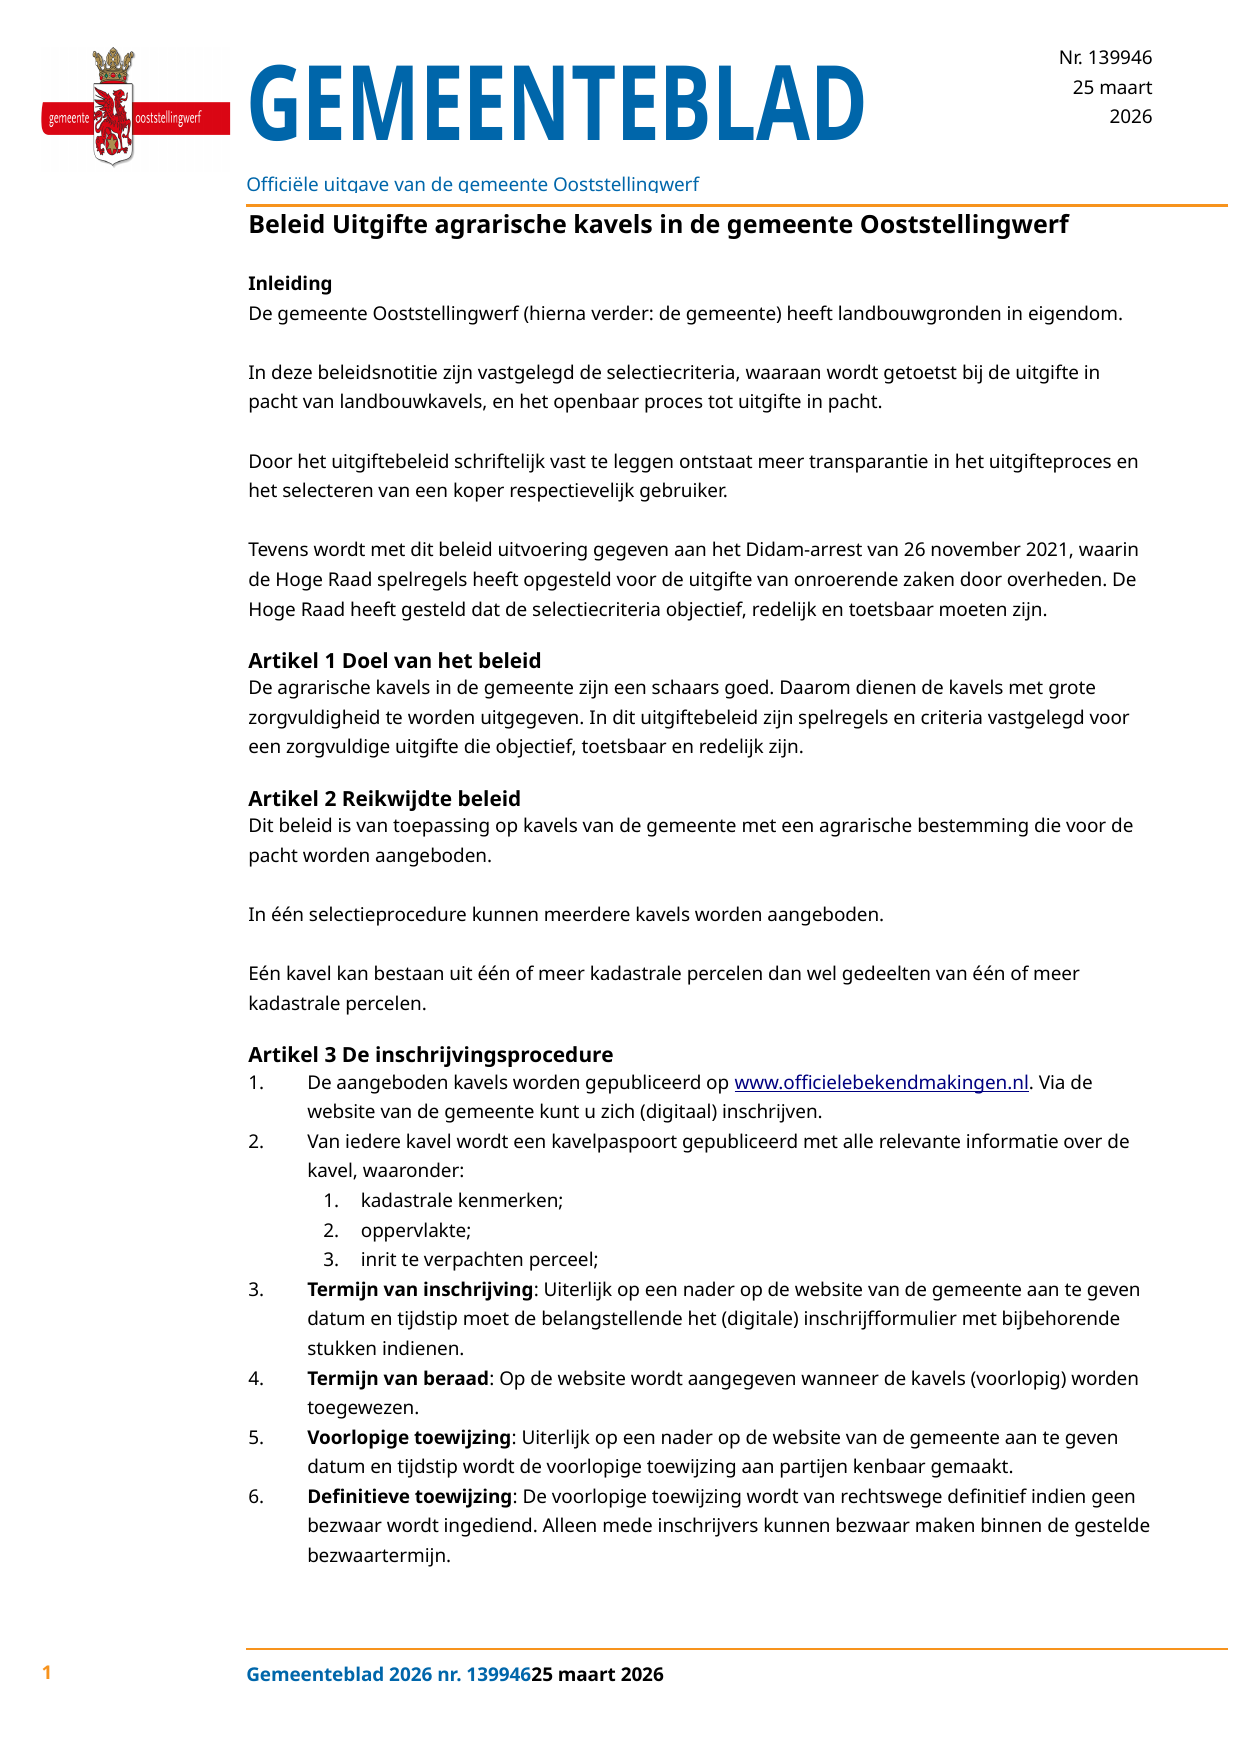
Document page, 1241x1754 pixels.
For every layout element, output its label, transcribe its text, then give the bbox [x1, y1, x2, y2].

text Artikel 3 De inschrijvingsprocedure [248, 1041, 1152, 1069]
list De aangeboden kavels worden gepubliceerd op www.officielebekendmakingen.nl. Via de website van de gemeente kunt u zich (digitaal) inschrijven. [248, 1069, 1152, 1124]
text Inleiding [248, 270, 1152, 296]
text Tevens wordt met dit beleid uitvoering gegeven aan het Didam-arrest van 26 november 2021, waarin de Hoge Raad spelregels heeft opgesteld voor de uitgifte van onroerende zaken door overheden. De Hoge Raad heeft gesteld dat de selectiecriteria objectief, redelijk en toetsbaar moeten zijn. [248, 537, 1152, 621]
text De agrarische kavels in de gemeente zijn een schaars goed. Daarom dienen de kavels met grote zorgvuldigheid te worden uitgegeven. In dit uitgiftebeleid zijn spelregels en criteria vastgelegd voor een zorgvuldige uitgifte die objectief, toetsbaar en redelijk zijn. [248, 674, 1152, 759]
text Beleid Uitgifte agrarische kavels in de gemeente Ooststellingwerf [248, 207, 1152, 241]
text In deze beleidsnotitie zijn vastgelegd de selectiecriteria, waaraan wordt getoetst bij de uitgifte in pacht van landbouwkavels, en het openbaar proces tot uitgifte in pacht. [248, 359, 1152, 414]
text Dit beleid is van toepassing op kavels van de gemeente met een agrarische bestemming die voor de pacht worden aangeboden. [248, 813, 1152, 868]
picture [41, 47, 231, 172]
list Termijn van inschrijving: Uiterlijk op een nader op de website van de gemeente aan te geven datum en tijdstip moet de belangstellende het (digitale) inschrijfformulier met bijbehorende stukken indienen. [248, 1276, 1152, 1361]
list kadastrale kenmerken; [323, 1187, 1152, 1213]
list Definitieve toewijzing: De voorlopige toewijzing wordt van rechtswege definitief indien geen bezwaar wordt ingediend. Alleen mede inschrijvers kunnen bezwaar maken binnen de gestelde bezwaartermijn. [248, 1483, 1152, 1568]
text Artikel 1 Doel van het beleid [248, 646, 1152, 674]
text Door het uitgiftebeleid schriftelijk vast te leggen ontstaat meer transparantie in het uitgifteproces en het selecteren van een koper respectievelijk gebruiker. [248, 448, 1152, 503]
text Artikel 2 Reikwijdte beleid [248, 784, 1152, 813]
list oppervlakte; [323, 1217, 1152, 1243]
list inrit te verpachten perceel; [323, 1246, 1152, 1272]
list Van iedere kavel wordt een kavelpaspoort gepubliceerd met alle relevante informatie over de kavel, waaronder: [248, 1128, 1152, 1183]
list Voorlopige toewijzing: Uiterlijk op een nader op de website van de gemeente aan te geven datum en tijdstip wordt de voorlopige toewijzing aan partijen kenbaar gemaakt. [248, 1424, 1152, 1479]
text De gemeente Ooststellingwerf (hierna verder: de gemeente) heeft landbouwgronden in eigendom. [248, 300, 1152, 326]
text Eén kavel kan bestaan uit één of meer kadastrale percelen dan wel gedeelten van één of meer kadastrale percelen. [248, 961, 1152, 1016]
text In één selectieprocedure kunnen meerdere kavels worden aangeboden. [248, 901, 1152, 927]
list Termijn van beraad: Op de website wordt aangegeven wanneer de kavels (voorlopig) worden toegewezen. [248, 1365, 1152, 1420]
